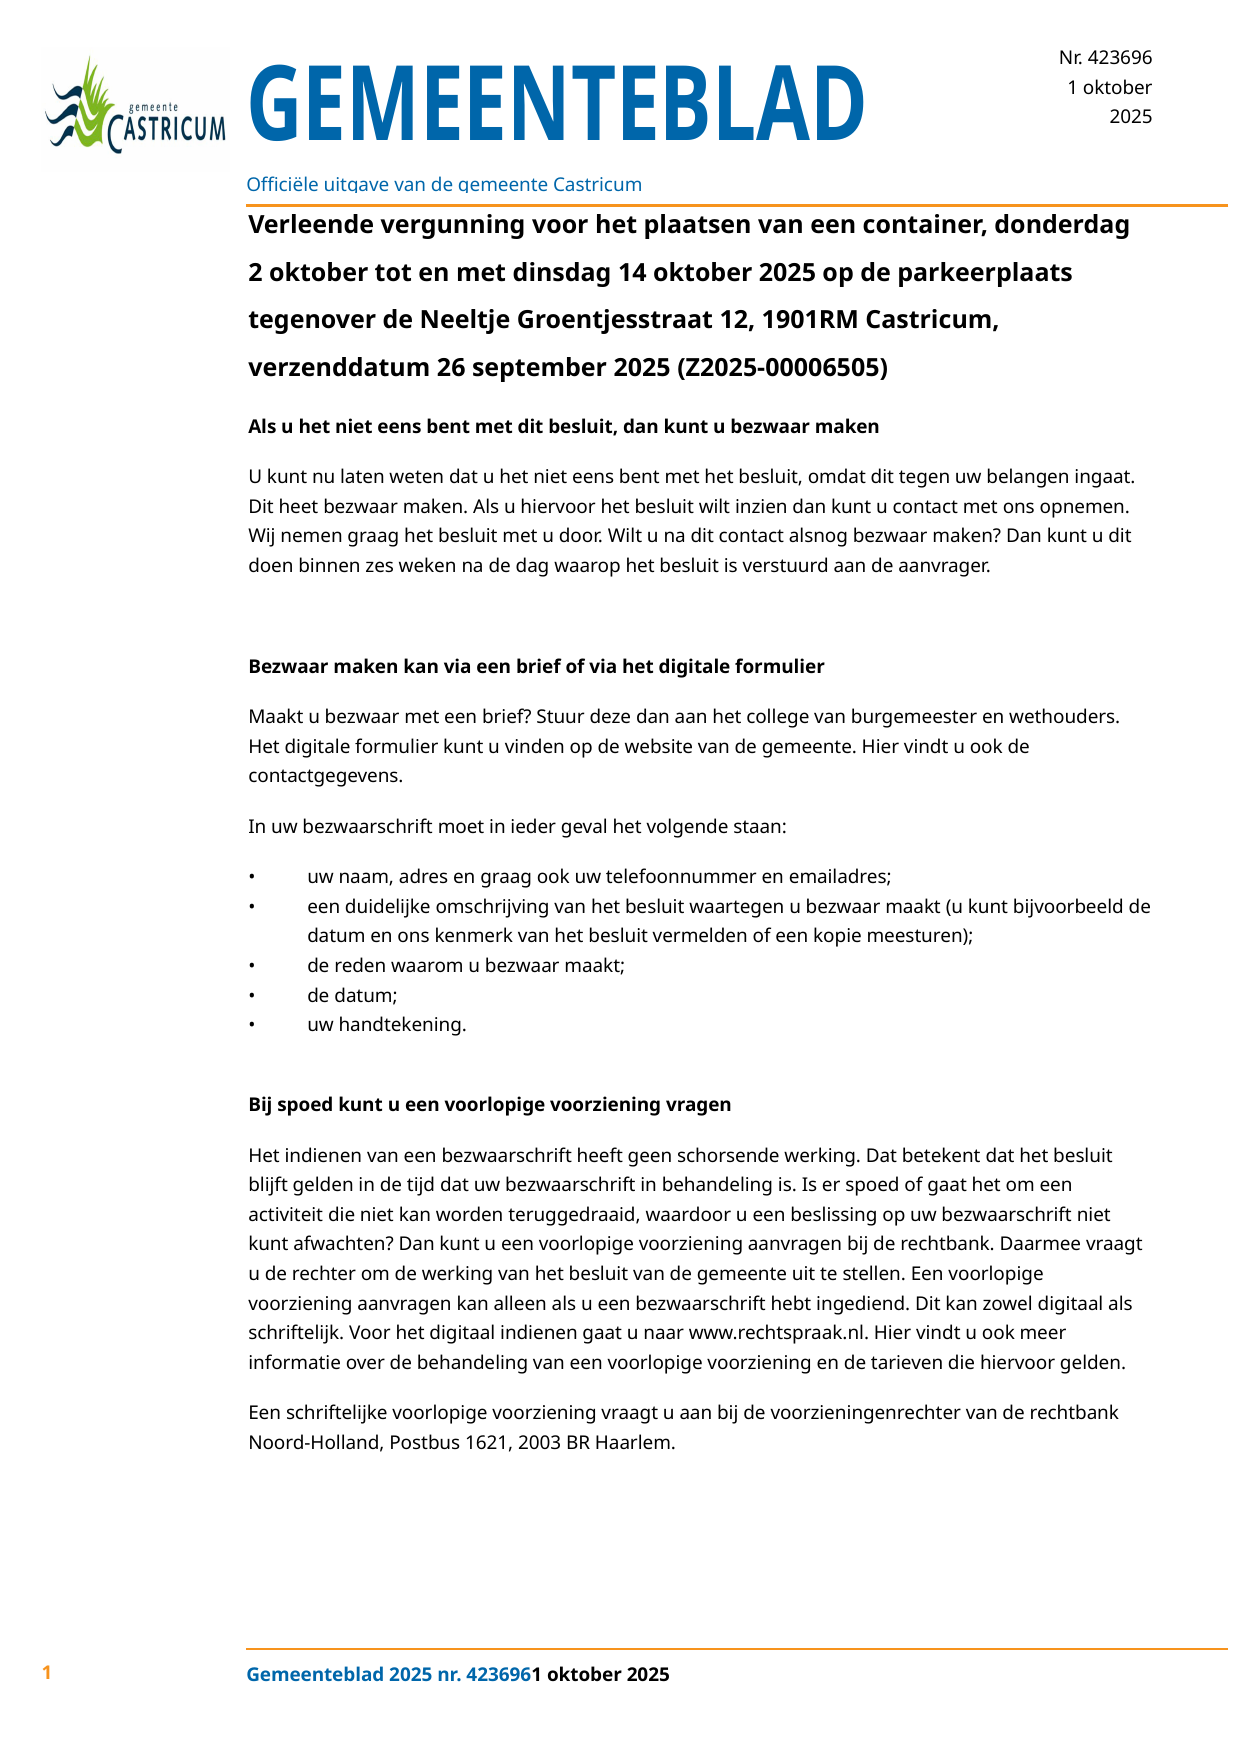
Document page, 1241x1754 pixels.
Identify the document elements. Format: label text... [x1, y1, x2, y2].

text In uw bezwaarschrift moet in ieder geval het volgende staan: [248, 813, 1152, 839]
text Verleende vergunning voor het plaatsen van een container, donderdag 2 oktober tot en met dinsdag 14 oktober 2025 op de parkeerplaats tegenover de Neeltje Groentjesstraat 12, 1901RM Castricum, verzenddatum 26 september 2025 (Z2025-00006505) [248, 207, 1152, 384]
text Bij spoed kunt u een voorlopige voorziening vragen [248, 1091, 1152, 1117]
picture [41, 47, 231, 172]
list een duidelijke omschrijving van het besluit waartegen u bezwaar maakt (u kunt bijvoorbeeld de datum en ons kenmerk van het besluit vermelden of een kopie meesturen); [248, 893, 1152, 948]
text Maakt u bezwaar met een brief? Stuur deze dan aan het college van burgemeester en wethouders. Het digitale formulier kunt u vinden op de website van de gemeente. Hier vindt u ook de contactgegevens. [248, 703, 1152, 788]
text Als u het niet eens bent met dit besluit, dan kunt u bezwaar maken [248, 413, 1152, 439]
list uw naam, adres en graag ook uw telefoonnummer en emailadres; [248, 863, 1152, 889]
text U kunt nu laten weten dat u het niet eens bent met het besluit, omdat dit tegen uw belangen ingaat. Dit heet bezwaar maken. Als u hiervoor het besluit wilt inzien dan kunt u contact met ons opnemen. Wij nemen graag het besluit met u door. Wilt u na dit contact alsnog bezwaar maken? Dan kunt u dit doen binnen zes weken na de dag waarop het besluit is verstuurd aan de aanvrager. [248, 463, 1152, 578]
text Een schriftelijke voorlopige voorziening vraagt u aan bij de voorzieningenrechter van de rechtbank Noord-Holland, Postbus 1621, 2003 BR Haarlem. [248, 1399, 1152, 1455]
list uw handtekening. [248, 1011, 1152, 1037]
list de reden waarom u bezwaar maakt; [248, 952, 1152, 978]
text Bezwaar maken kan via een brief of via het digitale formulier [248, 653, 1152, 679]
text Het indienen van een bezwaarschrift heeft geen schorsende werking. Dat betekent dat het besluit blijft gelden in de tijd dat uw bezwaarschrift in behandeling is. Is er spoed of gaat het om een activiteit die niet kan worden teruggedraaid, waardoor u een beslissing op uw bezwaarschrift niet kunt afwachten? Dan kunt u een voorlopige voorziening aanvragen bij de rechtbank. Daarmee vraagt u de rechter om de werking van het besluit van de gemeente uit te stellen. Een voorlopige voorziening aanvragen kan alleen als u een bezwaarschrift hebt ingediend. Dit kan zowel digitaal als schriftelijk. Voor het digitaal indienen gaat u naar www.rechtspraak.nl. Hier vindt u ook meer informatie over de behandeling van een voorlopige voorziening en de tarieven die hiervoor gelden. [248, 1142, 1152, 1375]
list de datum; [248, 982, 1152, 1008]
